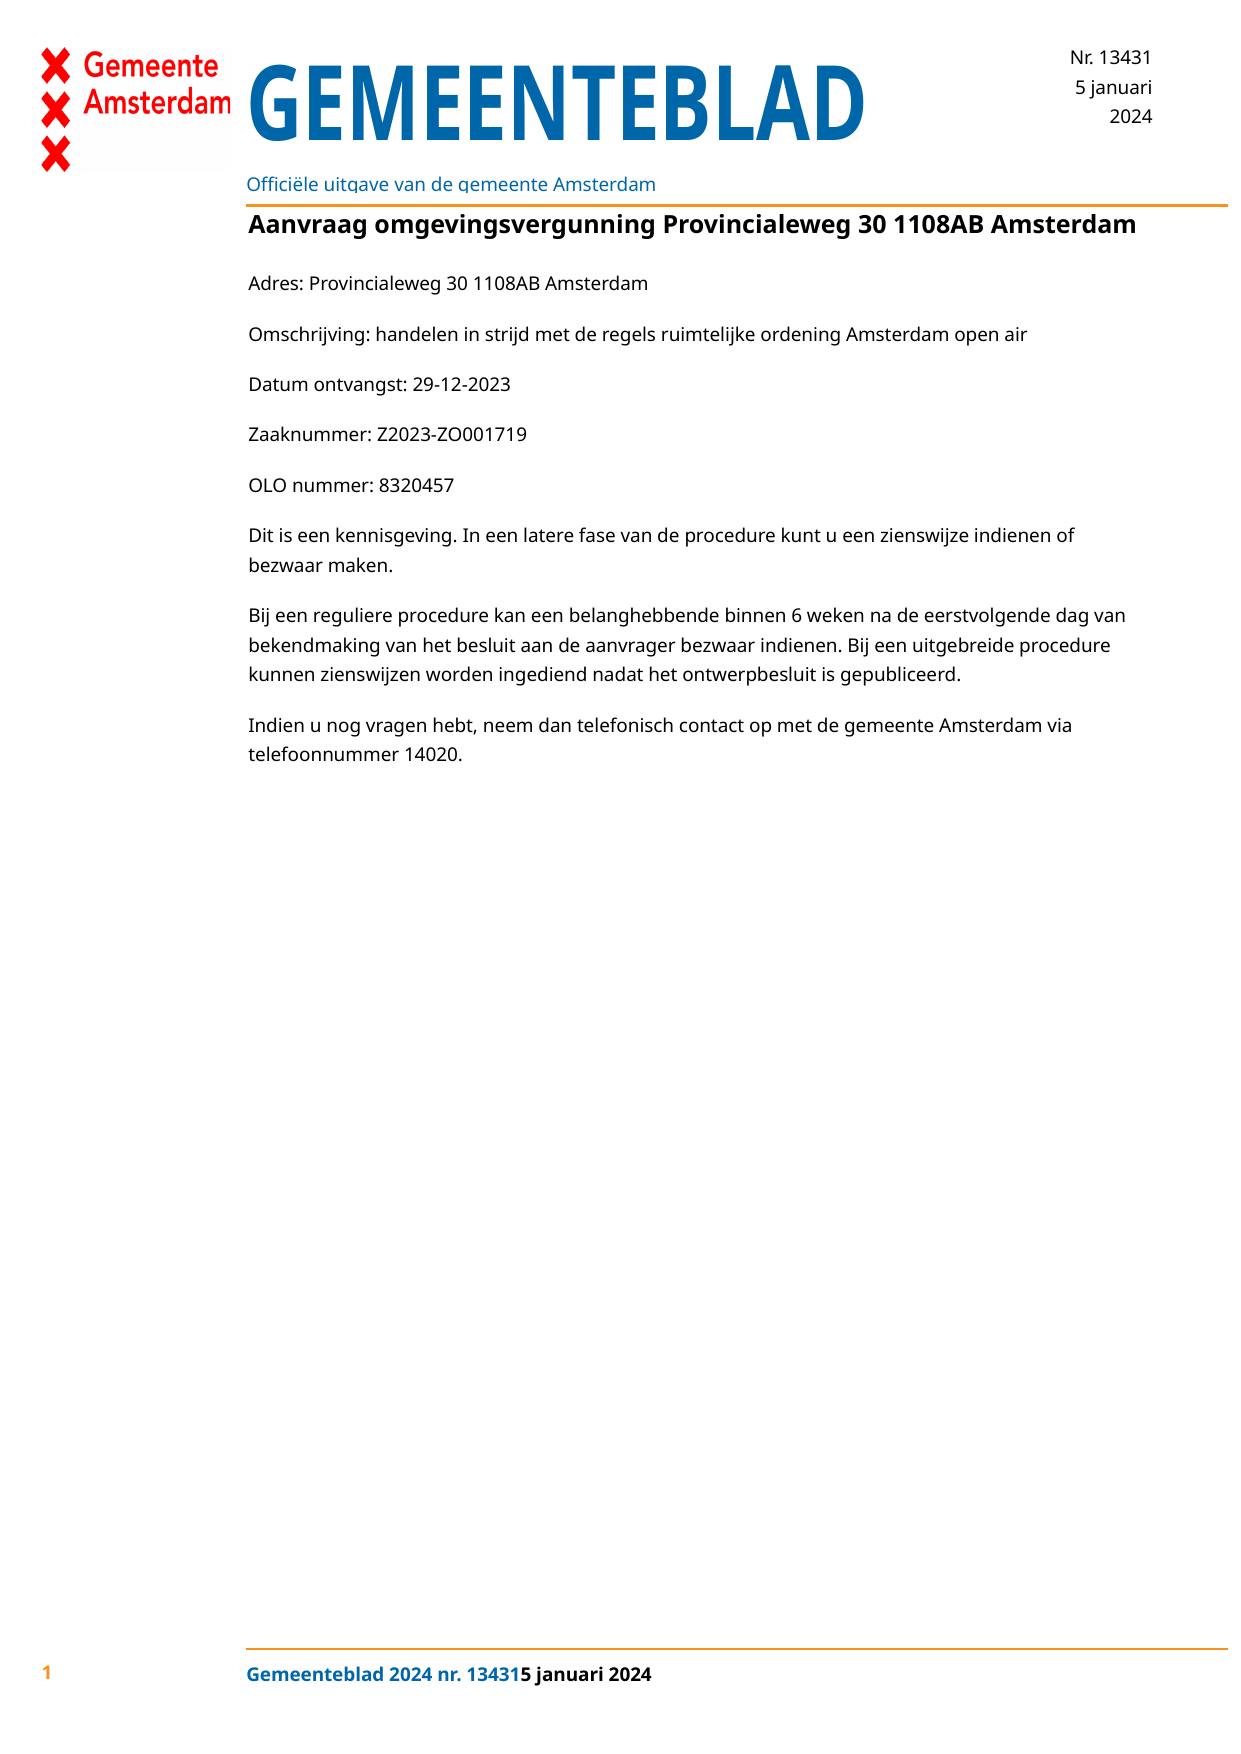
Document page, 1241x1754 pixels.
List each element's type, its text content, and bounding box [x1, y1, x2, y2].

text Bij een reguliere procedure kan een belanghebbende binnen 6 weken na de eerstvolgende dag van bekendmaking van het besluit aan de aanvrager bezwaar indienen. Bij een uitgebreide procedure kunnen zienswijzen worden ingediend nadat het ontwerpbesluit is gepubliceerd. [248, 602, 1152, 687]
text Zaaknummer: Z2023-ZO001719 [248, 422, 1152, 447]
text Indien u nog vragen hebt, neem dan telefonisch contact op met de gemeente Amsterdam via telefoonnummer 14020. [248, 712, 1152, 767]
text Omschrijving: handelen in strijd met de regels ruimtelijke ordening Amsterdam open air [248, 321, 1152, 346]
text Dit is een kennisgeving. In een latere fase van de procedure kunt u een zienswijze indienen of bezwaar maken. [248, 522, 1152, 578]
text Adres: Provincialeweg 30 1108AB Amsterdam [248, 270, 1152, 296]
text OLO nummer: 8320457 [248, 472, 1152, 498]
text Datum ontvangst: 29-12-2023 [248, 371, 1152, 397]
text Aanvraag omgevingsvergunning Provincialeweg 30 1108AB Amsterdam [248, 207, 1152, 241]
picture [41, 47, 231, 172]
